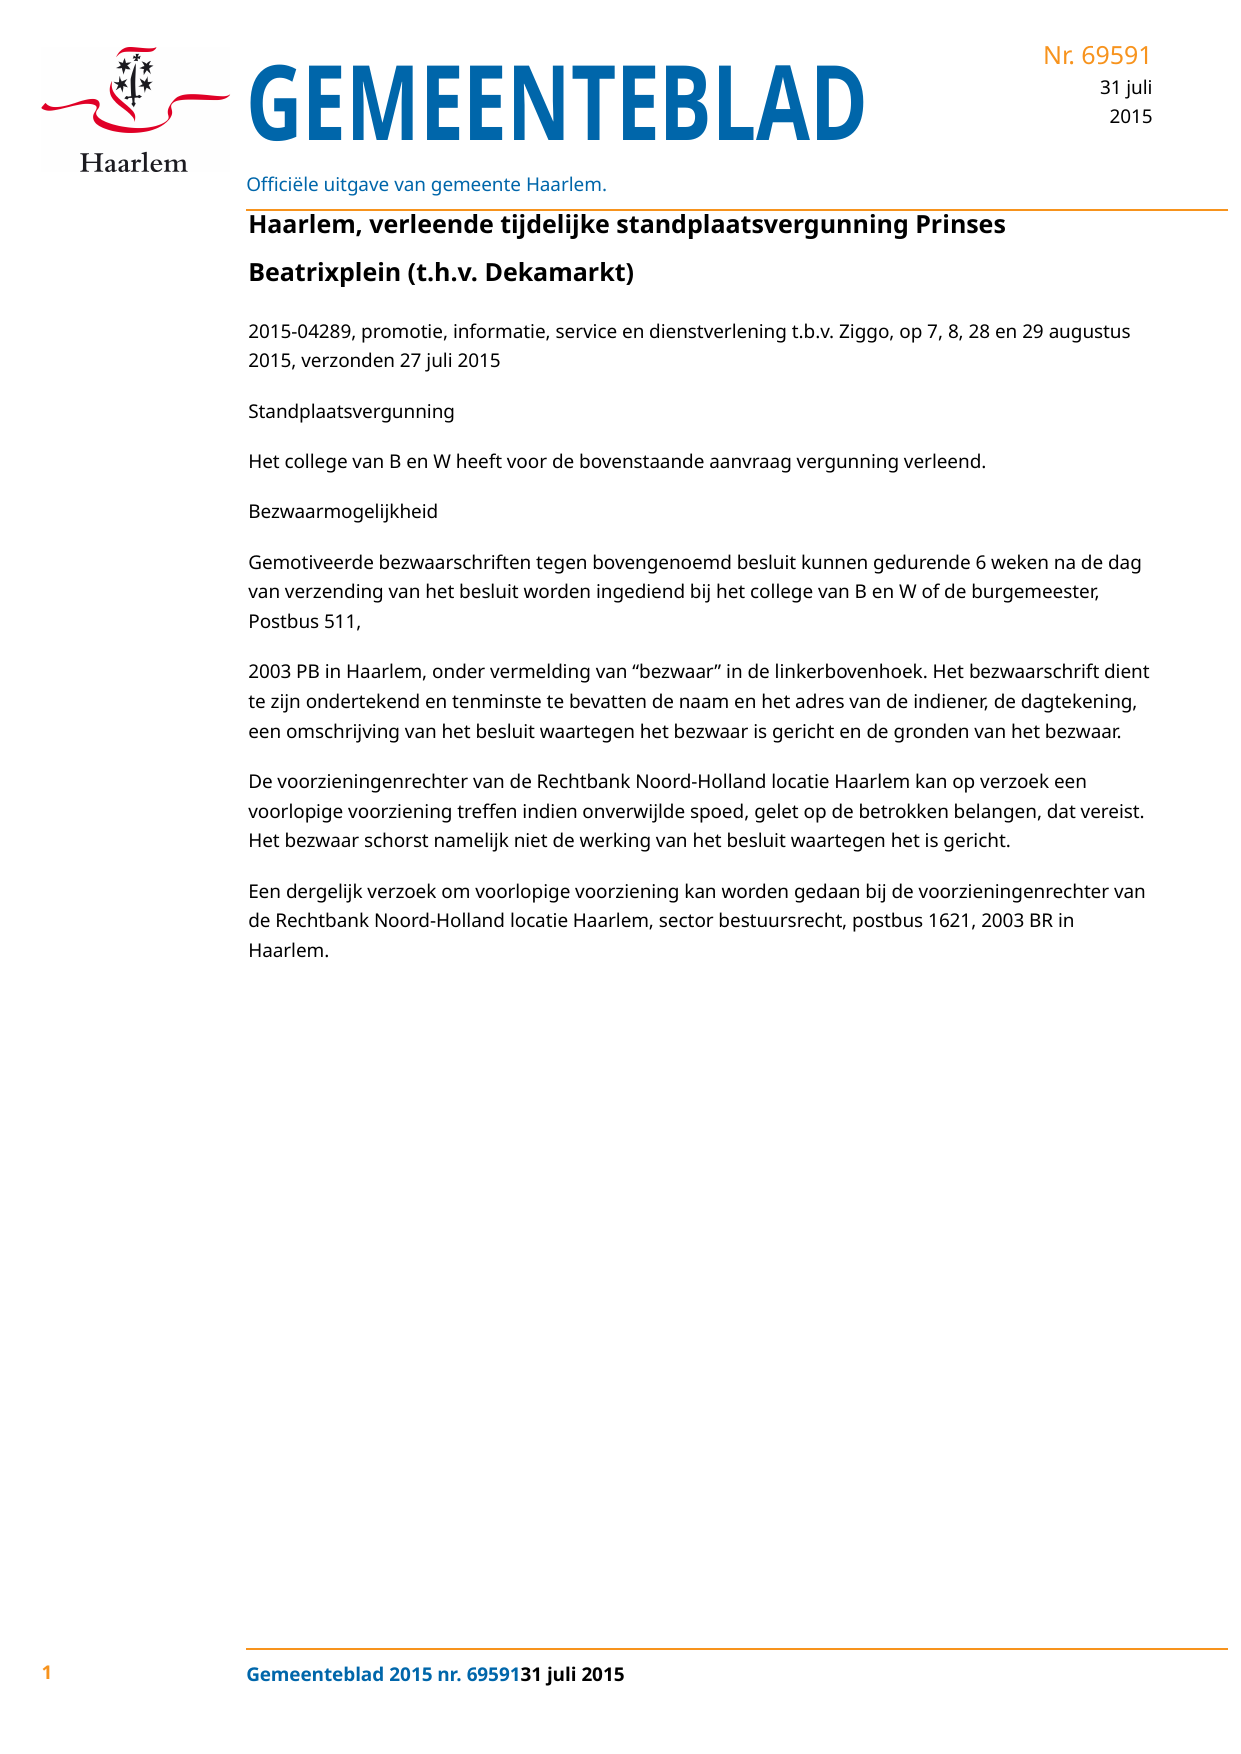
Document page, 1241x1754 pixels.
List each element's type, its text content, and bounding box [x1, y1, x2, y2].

text De voorzieningenrechter van de Rechtbank Noord-Holland locatie Haarlem kan op verzoek een voorlopige voorziening treffen indien onverwijlde spoed, gelet op de betrokken belangen, dat vereist. Het bezwaar schorst namelijk niet de werking van het besluit waartegen het is gericht. [248, 768, 1152, 853]
picture [41, 47, 231, 172]
text Standplaatsvergunning [248, 398, 1152, 424]
text Bezwaarmogelijkheid [248, 499, 1152, 524]
text Haarlem, verleende tijdelijke standplaatsvergunning Prinses Beatrixplein (t.h.v. Dekamarkt) [248, 211, 1152, 288]
text Gemotiveerde bezwaarschriften tegen bovengenoemd besluit kunnen gedurende 6 weken na de dag van verzending van het besluit worden ingediend bij het college van B en W of de burgemeester, Postbus 511, [248, 549, 1152, 634]
text Een dergelijk verzoek om voorlopige voorziening kan worden gedaan bij de voorzieningenrechter van de Rechtbank Noord-Holland locatie Haarlem, sector bestuursrecht, postbus 1621, 2003 BR in Haarlem. [248, 878, 1152, 963]
text Het college van B en W heeft voor de bovenstaande aanvraag vergunning verleend. [248, 448, 1152, 474]
text 2003 PB in Haarlem, onder vermelding van “bezwaar” in de linkerbovenhoek. Het bezwaarschrift dient te zijn ondertekend en tenminste te bevatten de naam en het adres van de indiener, de dagtekening, een omschrijving van het besluit waartegen het bezwaar is gericht en de gronden van het bezwaar. [248, 659, 1152, 744]
text 2015-04289, promotie, informatie, service en dienstverlening t.b.v. Ziggo, op 7, 8, 28 en 29 augustus 2015, verzonden 27 juli 2015 [248, 318, 1152, 373]
